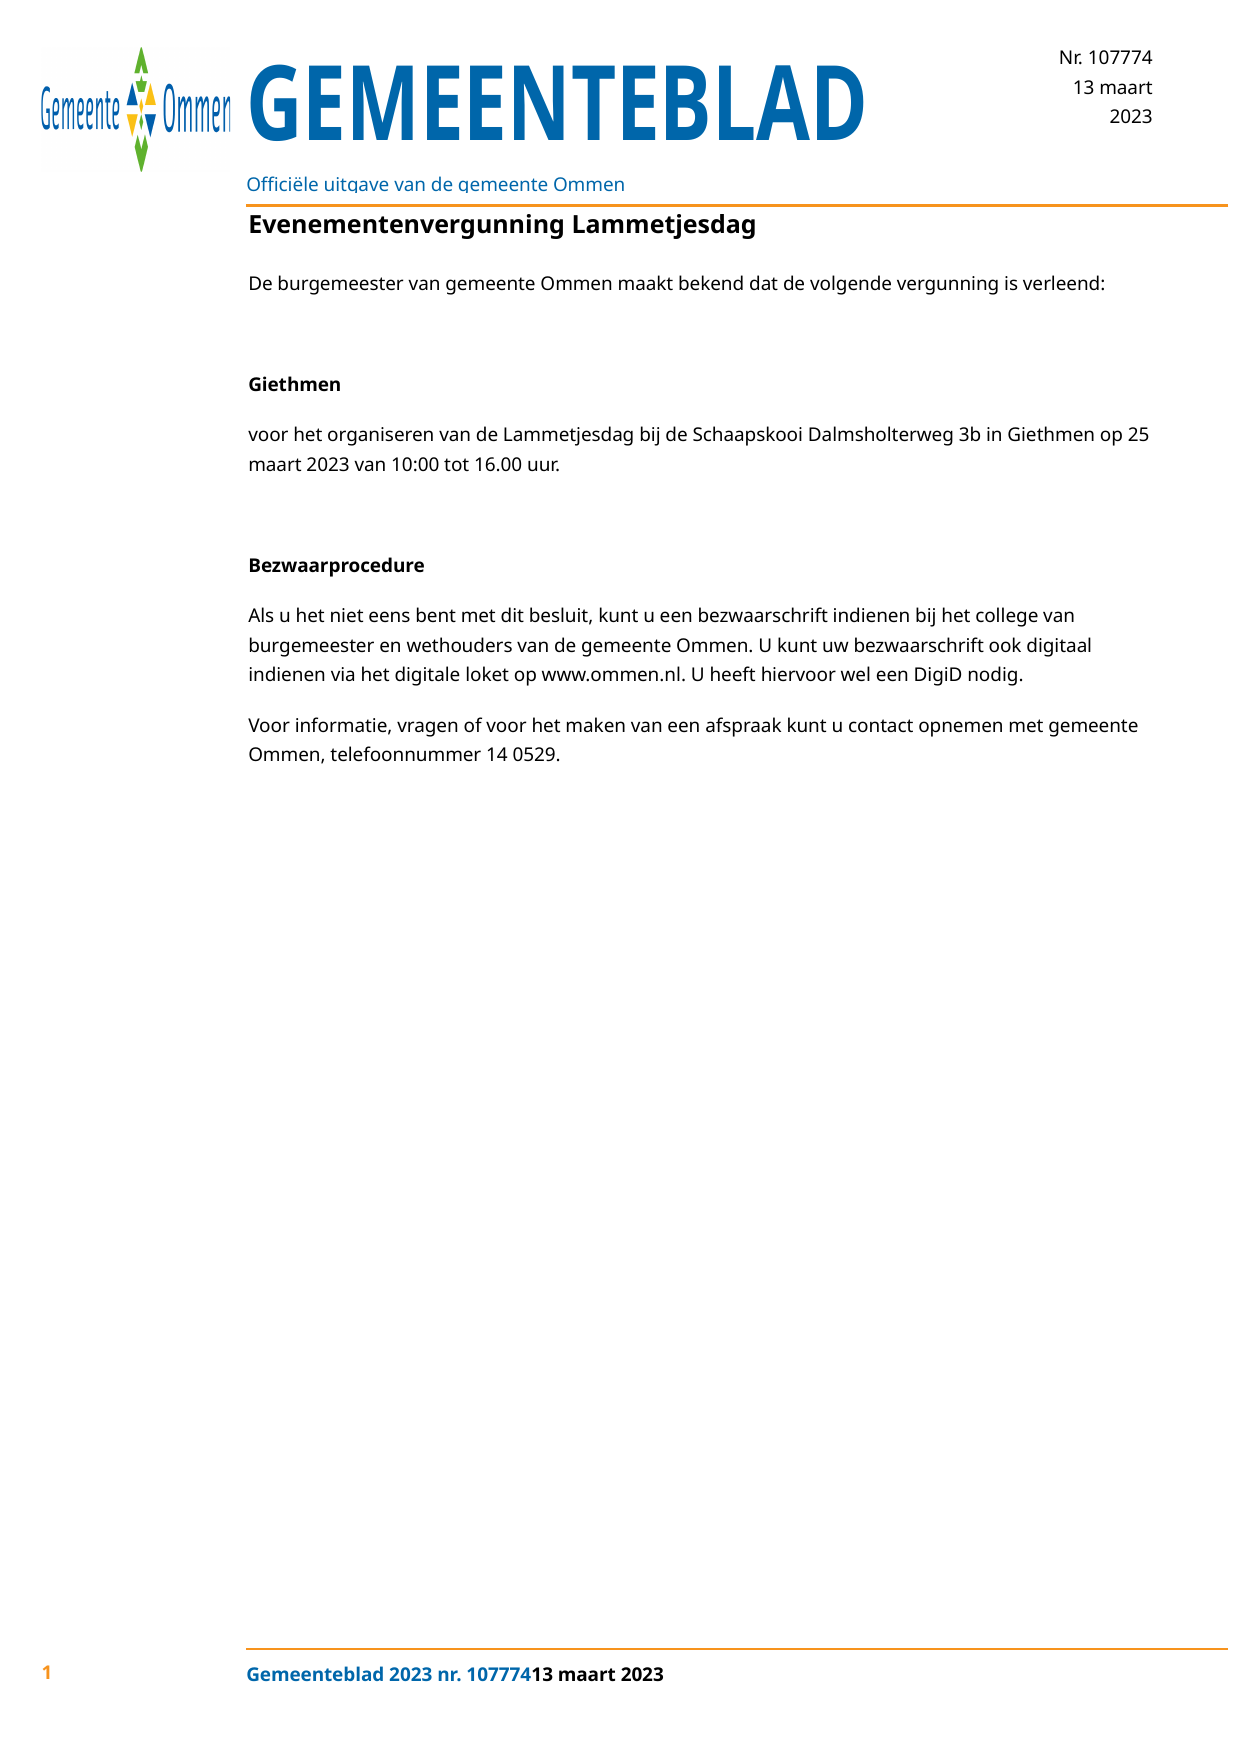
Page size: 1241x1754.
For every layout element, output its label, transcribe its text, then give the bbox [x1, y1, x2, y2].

picture [41, 47, 231, 172]
text Als u het niet eens bent met dit besluit, kunt u een bezwaarschrift indienen bij het college van burgemeester en wethouders van de gemeente Ommen. U kunt uw bezwaarschrift ook digitaal indienen via het digitale loket op www.ommen.nl. U heeft hiervoor wel een DigiD nodig. [248, 602, 1152, 687]
text De burgemeester van gemeente Ommen maakt bekend dat de volgende vergunning is verleend: [248, 270, 1152, 296]
text Evenementenvergunning Lammetjesdag [248, 207, 1152, 241]
text Voor informatie, vragen of voor het maken van een afspraak kunt u contact opnemen met gemeente Ommen, telefoonnummer 14 0529. [248, 712, 1152, 767]
text voor het organiseren van de Lammetjesdag bij de Schaapskooi Dalmsholterweg 3b in Giethmen op 25 maart 2023 van 10:00 tot 16.00 uur. [248, 422, 1152, 477]
text Giethmen [248, 371, 1152, 397]
text Bezwaarprocedure [248, 552, 1152, 578]
